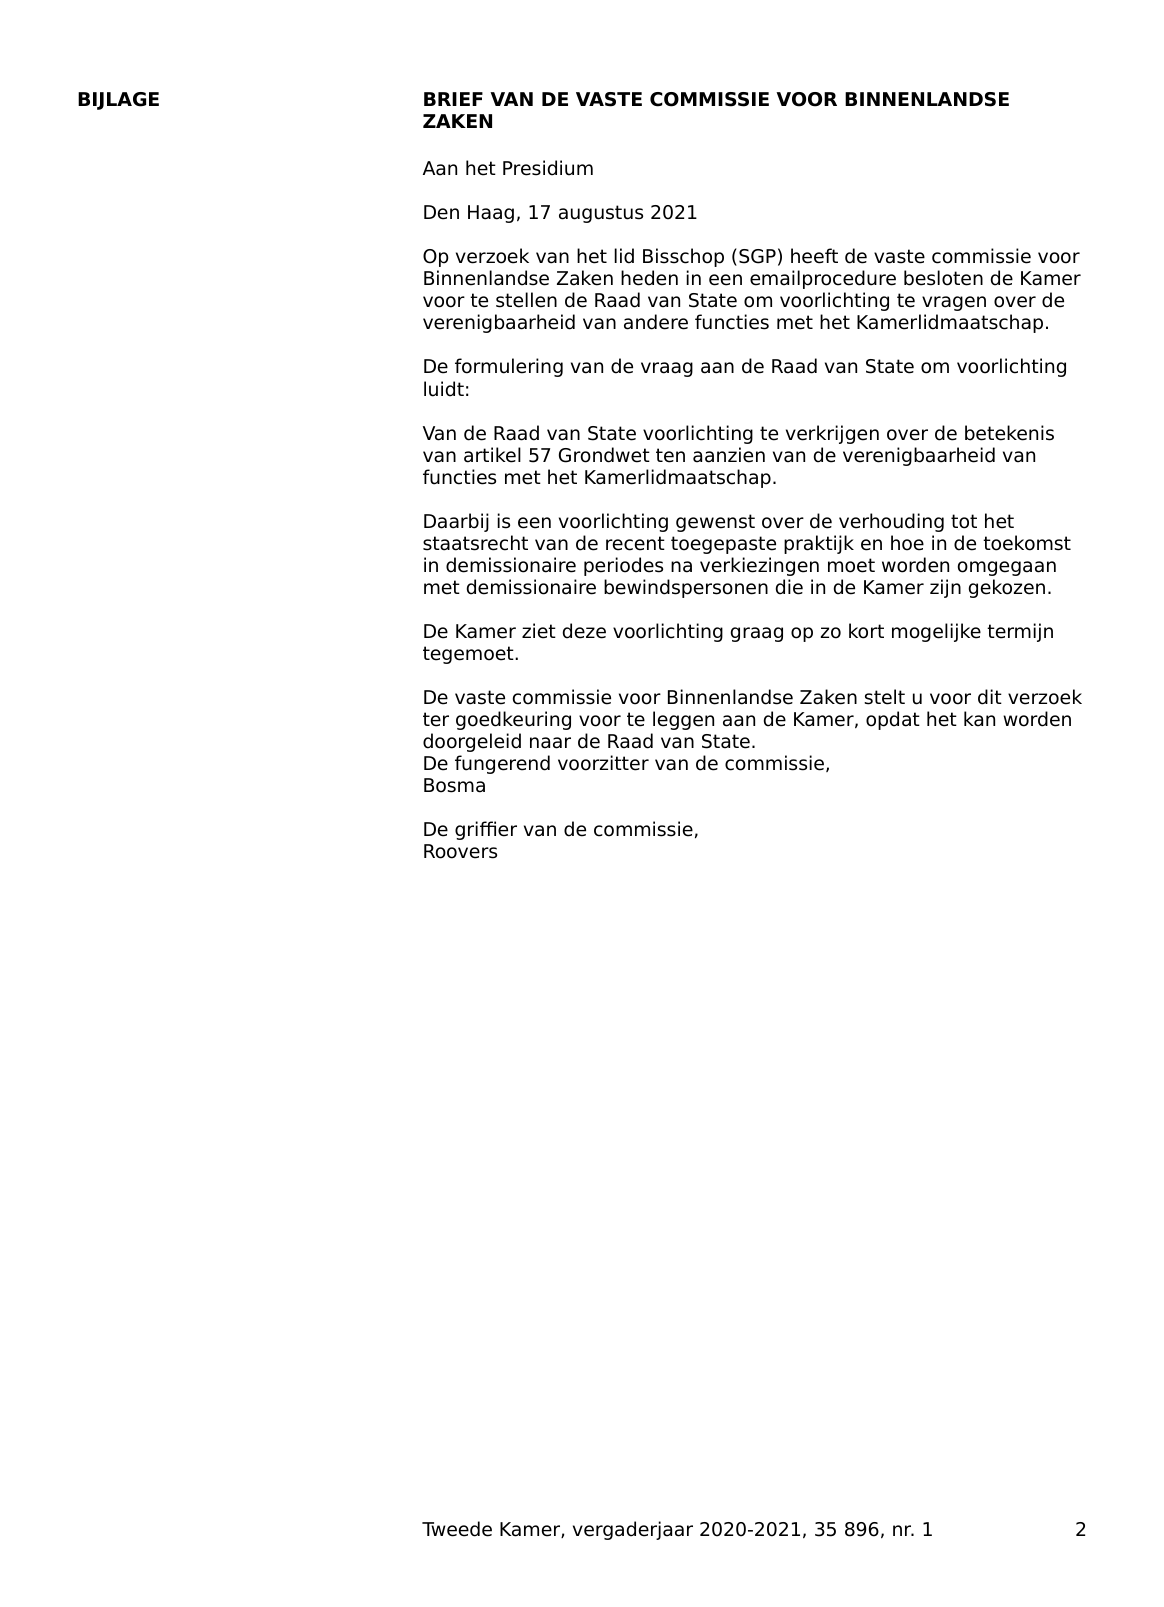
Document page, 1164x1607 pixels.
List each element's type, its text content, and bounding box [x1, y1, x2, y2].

text Op verzoek van het lid Bisschop (SGP) heeft de vaste commissie voor Binnenlandse Zaken heden in een emailprocedure besloten de Kamer voor te stellen de Raad van State om voorlichting te vragen over de verenigbaarheid van andere functies met het Kamerlidmaatschap. [422, 246, 1087, 334]
text Daarbij is een voorlichting gewenst over de verhouding tot het staatsrecht van de recent toegepaste praktijk en hoe in de toekomst in demissionaire periodes na verkiezingen moet worden omgegaan met demissionaire bewindspersonen die in de Kamer zijn gekozen. [422, 511, 1087, 599]
text Den Haag, 17 augustus 2021 [422, 202, 1087, 224]
text Aan het Presidium [422, 158, 1087, 180]
text De Kamer ziet deze voorlichting graag op zo kort mogelijke termijn tegemoet. [422, 621, 1087, 665]
text De griffier van de commissie, Roovers [422, 819, 1087, 863]
text Van de Raad van State voorlichting te verkrijgen over de betekenis van artikel 57 Grondwet ten aanzien van de verenigbaarheid van functies met het Kamerlidmaatschap. [422, 423, 1087, 488]
text De fungerend voorzitter van de commissie, Bosma [422, 753, 1087, 797]
text De vaste commissie voor Binnenlandse Zaken stelt u voor dit verzoek ter goedkeuring voor te leggen aan de Kamer, opdat het kan worden doorgeleid naar de Raad van State. [422, 687, 1087, 753]
subtitle BIJLAGE BRIEF VAN DE VASTE COMMISSIE VOOR BINNENLANDSE ZAKEN [77, 89, 1087, 133]
text De formulering van de vraag aan de Raad van State om voorlichting luidt: [422, 356, 1087, 400]
